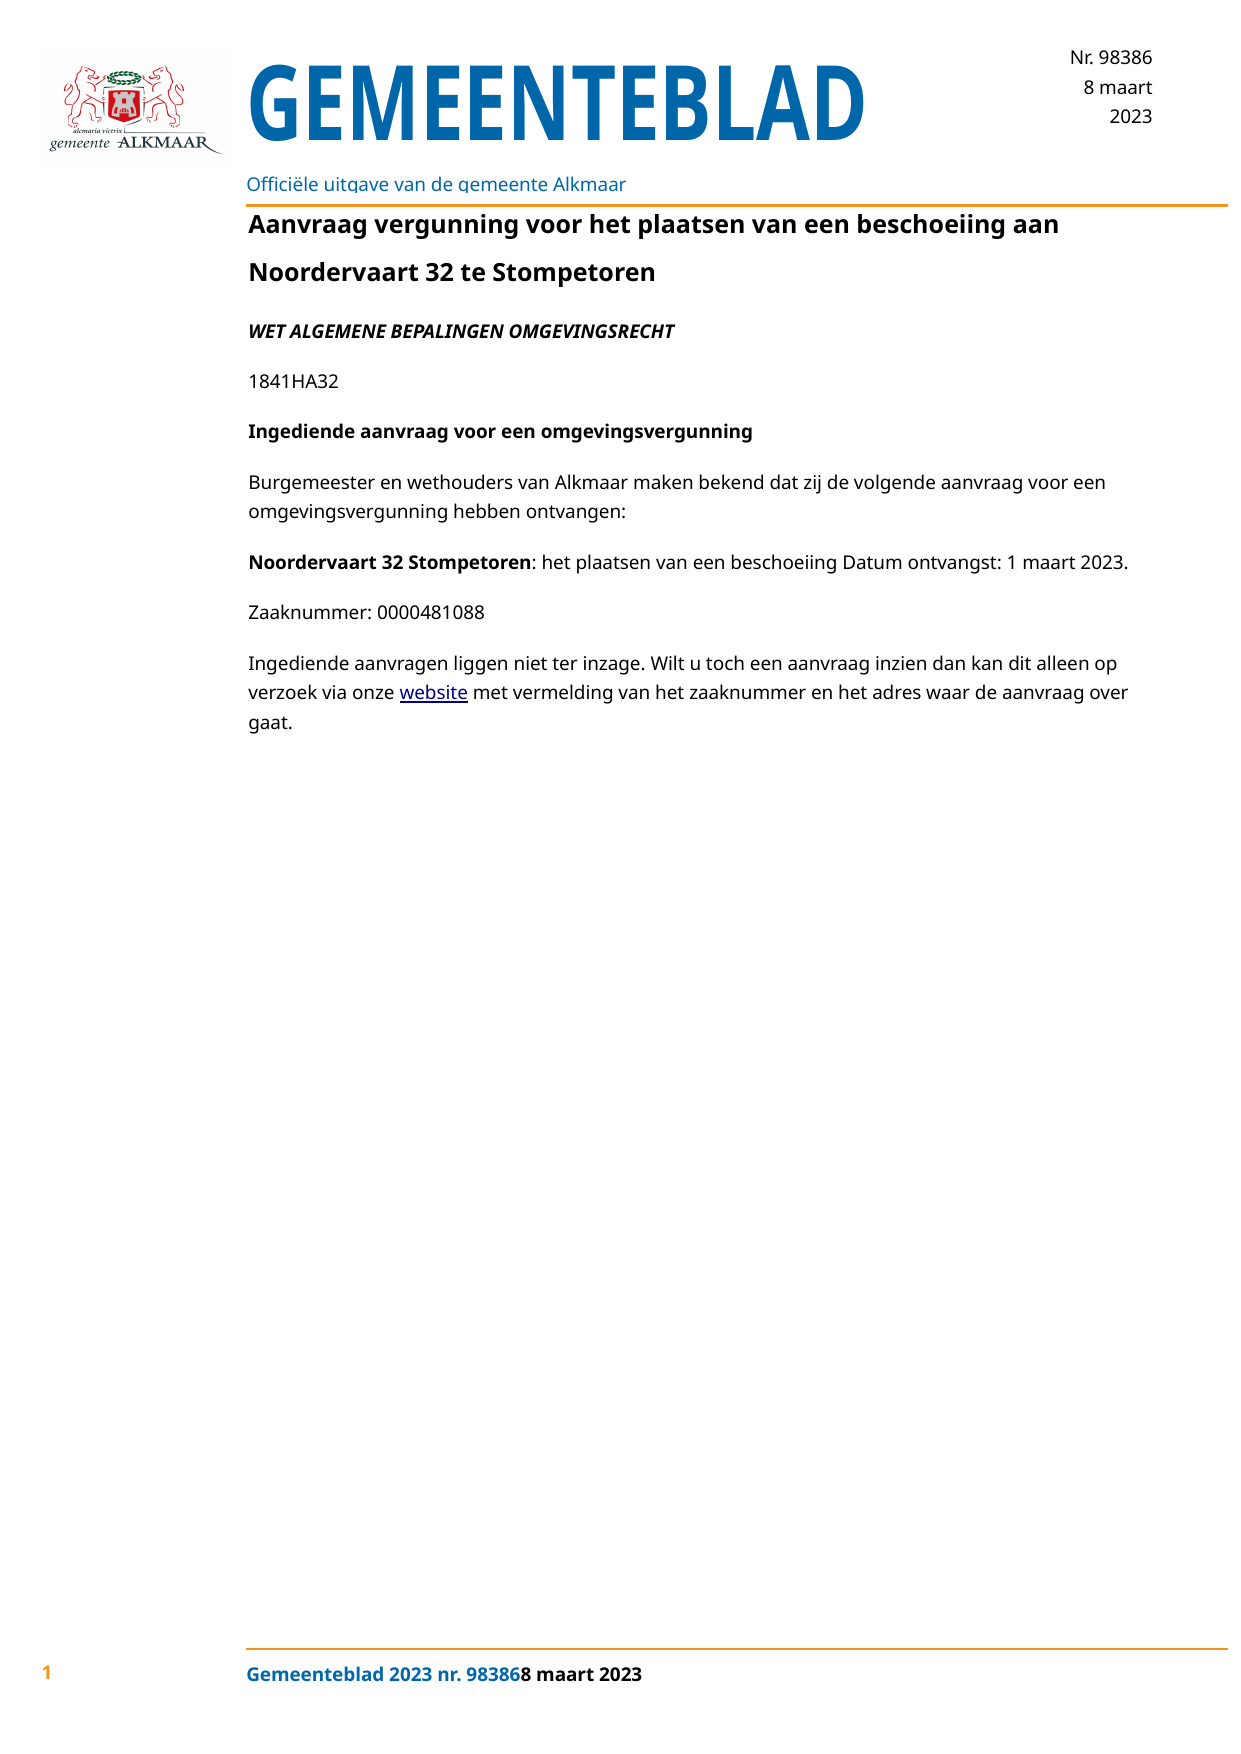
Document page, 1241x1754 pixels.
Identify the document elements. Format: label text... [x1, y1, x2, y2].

text Ingediende aanvraag voor een omgevingsvergunning [248, 419, 1152, 444]
text Ingediende aanvragen liggen niet ter inzage. Wilt u toch een aanvraag inzien dan kan dit alleen op verzoek via onze website met vermelding van het zaaknummer en het adres waar de aanvraag over gaat. [248, 650, 1152, 735]
text Zaaknummer: 0000481088 [248, 599, 1152, 625]
text Aanvraag vergunning voor het plaatsen van een beschoeiing aan Noordervaart 32 te Stompetoren [248, 207, 1152, 288]
text 1841HA32 [248, 368, 1152, 394]
text WET ALGEMENE BEPALINGEN OMGEVINGSRECHT [248, 318, 1152, 344]
text Noordervaart 32 Stompetoren: het plaatsen van een beschoeiing Datum ontvangst: 1 maart 2023. [248, 549, 1152, 575]
text Burgemeester en wethouders van Alkmaar maken bekend dat zij de volgende aanvraag voor een omgevingsvergunning hebben ontvangen: [248, 469, 1152, 524]
picture [41, 47, 231, 172]
